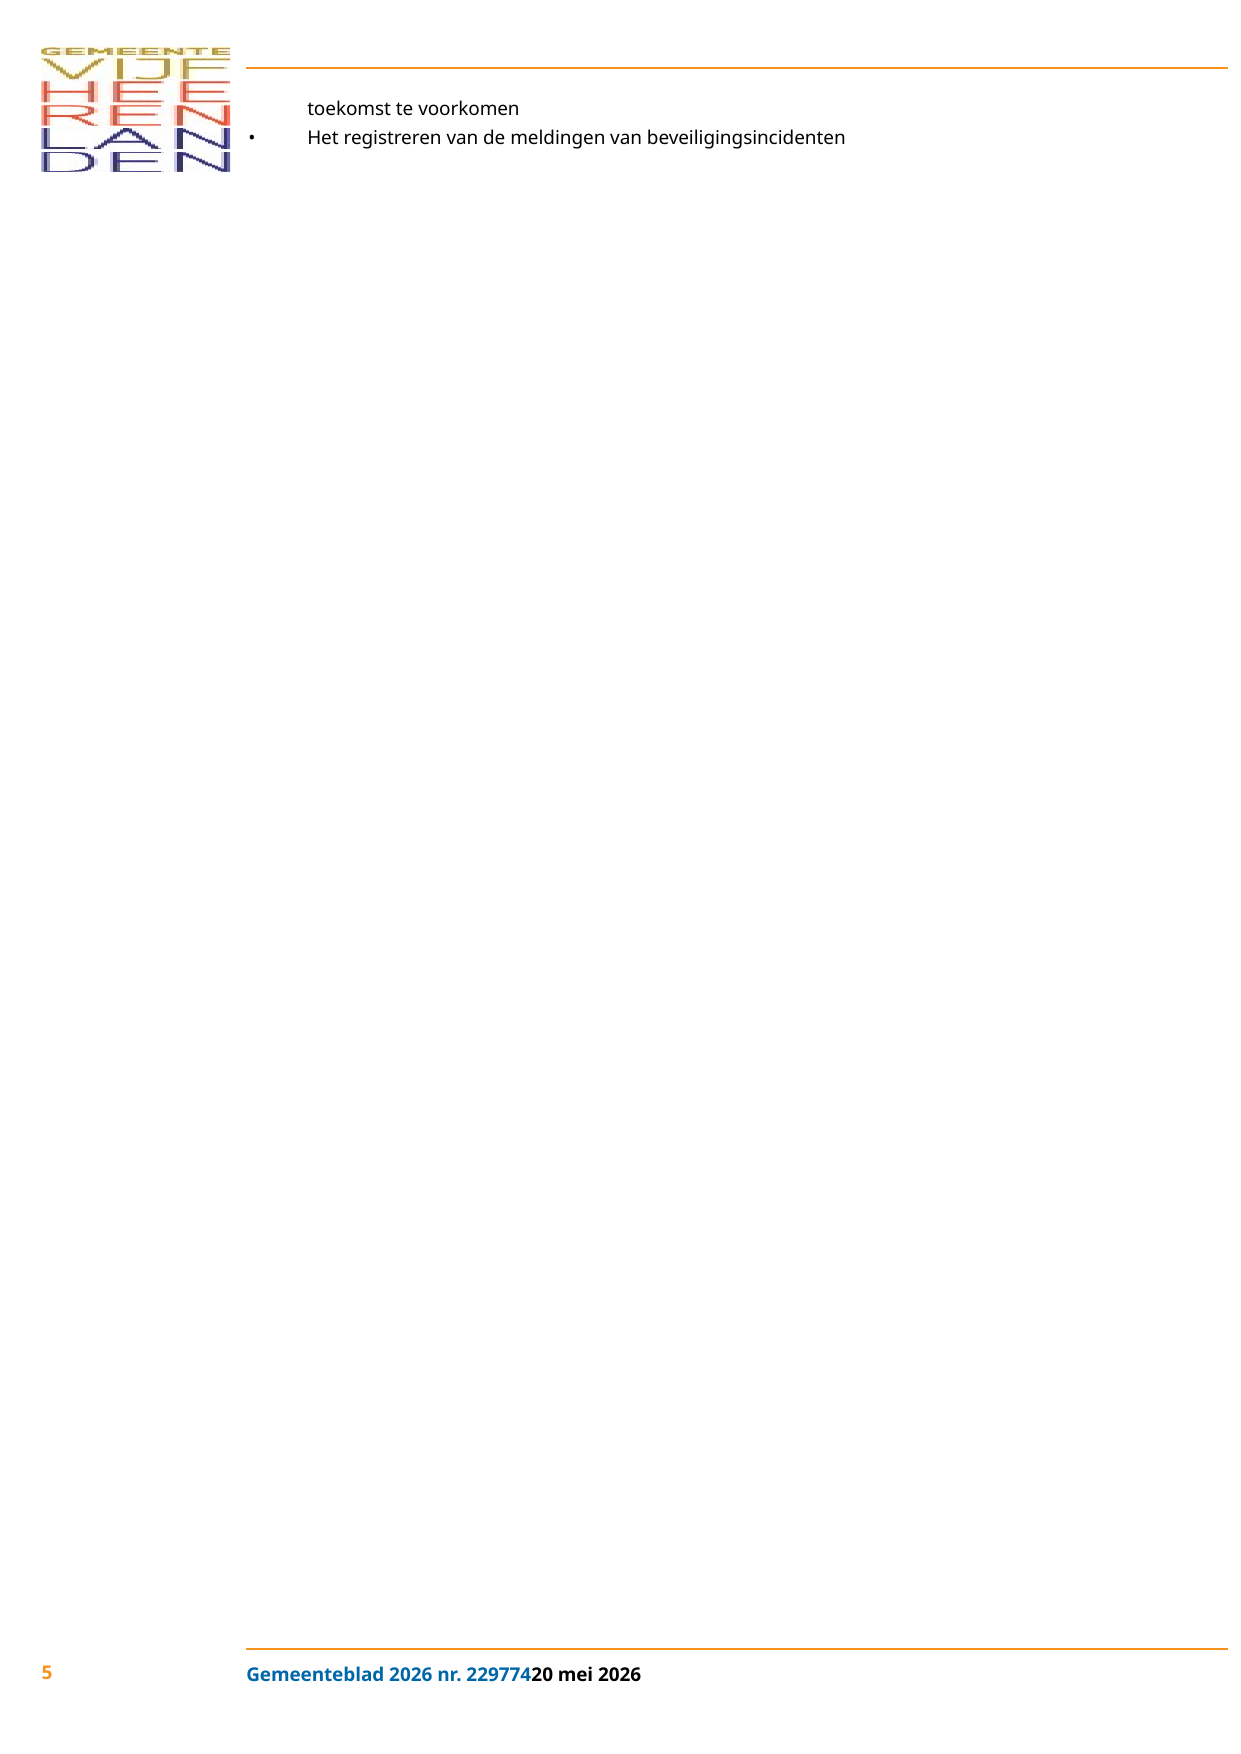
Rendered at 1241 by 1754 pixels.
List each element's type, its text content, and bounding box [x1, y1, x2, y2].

picture [41, 47, 231, 172]
list toekomst te voorkomen [248, 95, 1152, 121]
list Het registreren van de meldingen van beveiligingsincidenten [248, 124, 1152, 150]
